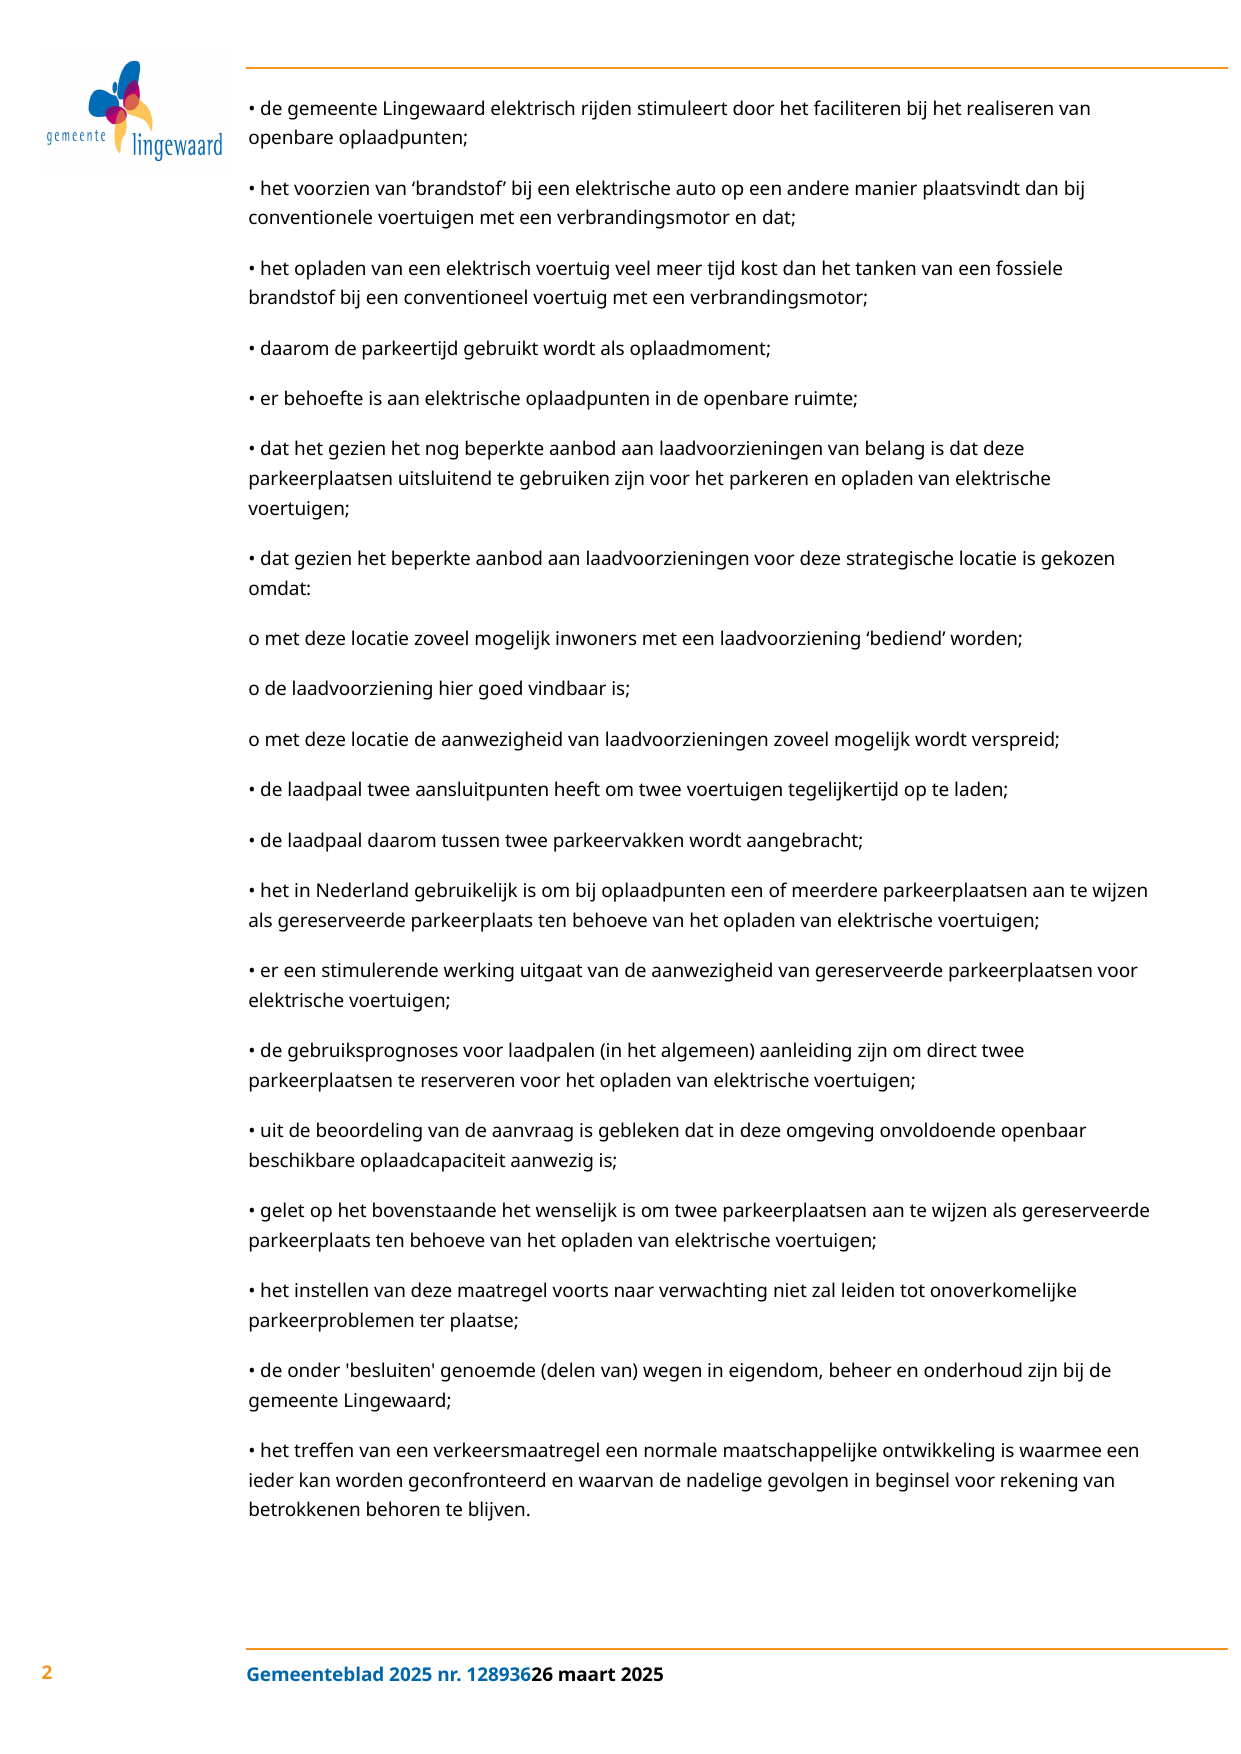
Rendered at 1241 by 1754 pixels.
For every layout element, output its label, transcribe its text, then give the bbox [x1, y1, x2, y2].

text • de gebruiksprognoses voor laadpalen (in het algemeen) aanleiding zijn om direct twee parkeerplaatsen te reserveren voor het opladen van elektrische voertuigen; [248, 1037, 1152, 1093]
text • de laadpaal daarom tussen twee parkeervakken wordt aangebracht; [248, 827, 1152, 853]
text • dat gezien het beperkte aanbod aan laadvoorzieningen voor deze strategische locatie is gekozen omdat: [248, 545, 1152, 601]
text • de gemeente Lingewaard elektrisch rijden stimuleert door het faciliteren bij het realiseren van openbare oplaadpunten; [248, 95, 1152, 150]
text o met deze locatie de aanwezigheid van laadvoorzieningen zoveel mogelijk wordt verspreid; [248, 726, 1152, 752]
text • daarom de parkeertijd gebruikt wordt als oplaadmoment; [248, 335, 1152, 361]
text • uit de beoordeling van de aanvraag is gebleken dat in deze omgeving onvoldoende openbaar beschikbare oplaadcapaciteit aanwezig is; [248, 1117, 1152, 1173]
text • het voorzien van ‘brandstof’ bij een elektrische auto op een andere manier plaatsvindt dan bij conventionele voertuigen met een verbrandingsmotor en dat; [248, 175, 1152, 230]
text • het opladen van een elektrisch voertuig veel meer tijd kost dan het tanken van een fossiele brandstof bij een conventioneel voertuig met een verbrandingsmotor; [248, 255, 1152, 310]
text • dat het gezien het nog beperkte aanbod aan laadvoorzieningen van belang is dat deze parkeerplaatsen uitsluitend te gebruiken zijn voor het parkeren en opladen van elektrische voertuigen; [248, 436, 1152, 521]
text o met deze locatie zoveel mogelijk inwoners met een laadvoorziening ‘bediend’ worden; [248, 625, 1152, 651]
text • het treffen van een verkeersmaatregel een normale maatschappelijke ontwikkeling is waarmee een ieder kan worden geconfronteerd en waarvan de nadelige gevolgen in beginsel voor rekening van betrokkenen behoren te blijven. [248, 1437, 1152, 1522]
text • gelet op het bovenstaande het wenselijk is om twee parkeerplaatsen aan te wijzen als gereserveerde parkeerplaats ten behoeve van het opladen van elektrische voertuigen; [248, 1197, 1152, 1253]
text • er behoefte is aan elektrische oplaadpunten in de openbare ruimte; [248, 385, 1152, 411]
picture [41, 47, 231, 172]
text • het instellen van deze maatregel voorts naar verwachting niet zal leiden tot onoverkomelijke parkeerproblemen ter plaatse; [248, 1277, 1152, 1333]
text • het in Nederland gebruikelijk is om bij oplaadpunten een of meerdere parkeerplaatsen aan te wijzen als gereserveerde parkeerplaats ten behoeve van het opladen van elektrische voertuigen; [248, 877, 1152, 933]
text • er een stimulerende werking uitgaat van de aanwezigheid van gereserveerde parkeerplaatsen voor elektrische voertuigen; [248, 957, 1152, 1013]
text o de laadvoorziening hier goed vindbaar is; [248, 676, 1152, 701]
text • de laadpaal twee aansluitpunten heeft om twee voertuigen tegelijkertijd op te laden; [248, 776, 1152, 802]
text • de onder 'besluiten' genoemde (delen van) wegen in eigendom, beheer en onderhoud zijn bij de gemeente Lingewaard; [248, 1357, 1152, 1413]
